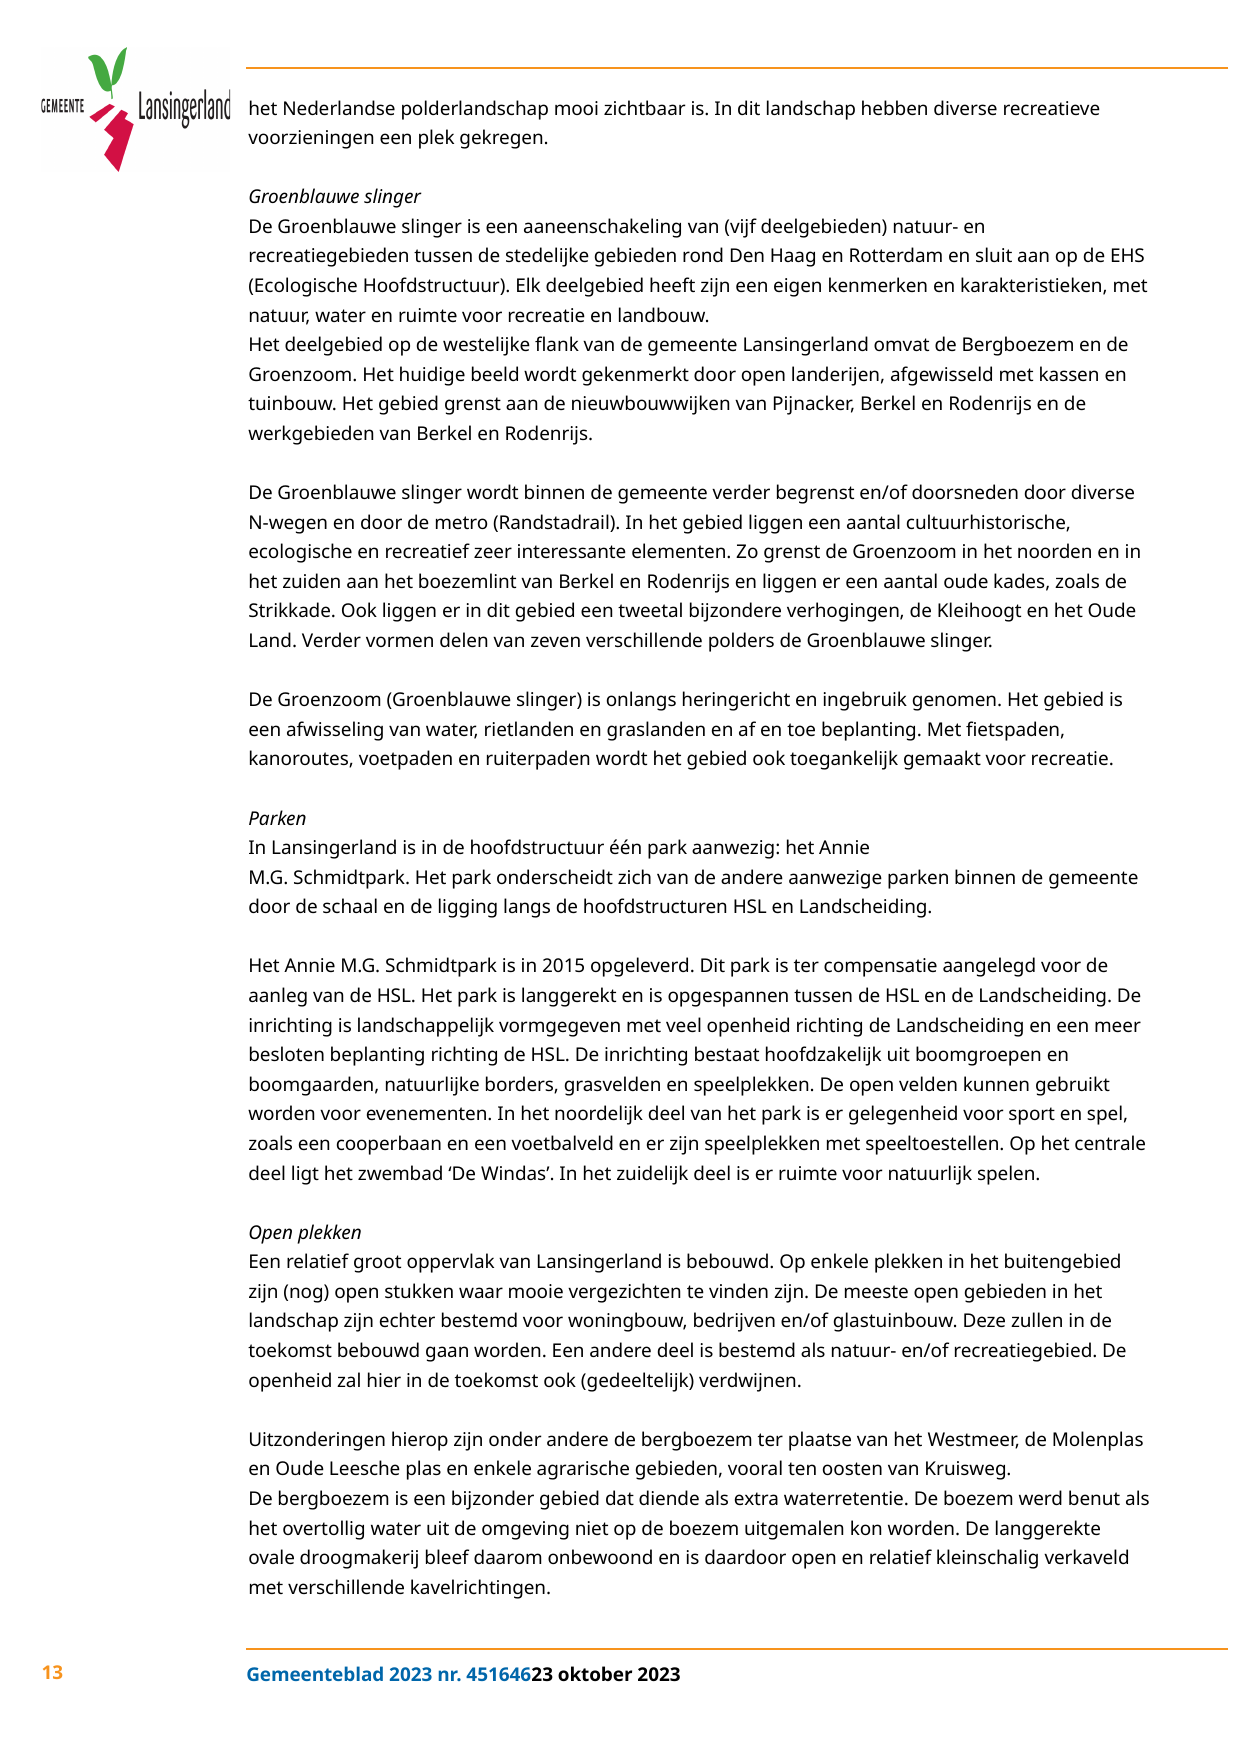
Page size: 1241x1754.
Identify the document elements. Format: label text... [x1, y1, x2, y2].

text Open plekken [248, 1219, 1152, 1245]
text De Groenblauwe slinger is een aaneenschakeling van (vijf deelgebieden) natuur- en recreatiegebieden tussen de stedelijke gebieden rond Den Haag en Rotterdam en sluit aan op de EHS (Ecologische Hoofdstructuur). Elk deelgebied heeft zijn een eigen kenmerken en karakteristieken, met natuur, water en ruimte voor recreatie en landbouw. [248, 213, 1152, 328]
text Een relatief groot oppervlak van Lansingerland is bebouwd. Op enkele plekken in het buitengebied zijn (nog) open stukken waar mooie vergezichten te vinden zijn. De meeste open gebieden in het landschap zijn echter bestemd voor woningbouw, bedrijven en/of glastuinbouw. Deze zullen in de toekomst bebouwd gaan worden. Een andere deel is bestemd als natuur- en/of recreatiegebied. De openheid zal hier in de toekomst ook (gedeeltelijk) verdwijnen. [248, 1248, 1152, 1393]
text De bergboezem is een bijzonder gebied dat diende als extra waterretentie. De boezem werd benut als het overtollig water uit de omgeving niet op de boezem uitgemalen kon worden. De langgerekte ovale droogmakerij bleef daarom onbewoond en is daardoor open en relatief kleinschalig verkaveld met verschillende kavelrichtingen. [248, 1485, 1152, 1600]
text Het Annie M.G. Schmidtpark is in 2015 opgeleverd. Dit park is ter compensatie aangelegd voor de aanleg van de HSL. Het park is langgerekt en is opgespannen tussen de HSL en de Landscheiding. De inrichting is landschappelijk vormgegeven met veel openheid richting de Landscheiding en een meer besloten beplanting richting de HSL. De inrichting bestaat hoofdzakelijk uit boomgroepen en boomgaarden, natuurlijke borders, grasvelden en speelplekken. De open velden kunnen gebruikt worden voor evenementen. In het noordelijk deel van het park is er gelegenheid voor sport en spel, zoals een cooperbaan en een voetbalveld en er zijn speelplekken met speeltoestellen. Op het centrale deel ligt het zwembad ‘De Windas’. In het zuidelijk deel is er ruimte voor natuurlijk spelen. [248, 953, 1152, 1186]
text het Nederlandse polderlandschap mooi zichtbaar is. In dit landschap hebben diverse recreatieve voorzieningen een plek gekregen. [248, 95, 1152, 150]
text Parken [248, 805, 1152, 831]
text Groenblauwe slinger [248, 183, 1152, 209]
text M.G. Schmidtpark. Het park onderscheidt zich van de andere aanwezige parken binnen de gemeente door de schaal en de ligging langs de hoofdstructuren HSL en Landscheiding. [248, 864, 1152, 919]
text De Groenzoom (Groenblauwe slinger) is onlangs heringericht en ingebruik genomen. Het gebied is een afwisseling van water, rietlanden en graslanden en af en toe beplanting. Met fietspaden, kanoroutes, voetpaden en ruiterpaden wordt het gebied ook toegankelijk gemaakt voor recreatie. [248, 686, 1152, 771]
text Het deelgebied op de westelijke flank van de gemeente Lansingerland omvat de Bergboezem en de Groenzoom. Het huidige beeld wordt gekenmerkt door open landerijen, afgewisseld met kassen en tuinbouw. Het gebied grenst aan de nieuwbouwwijken van Pijnacker, Berkel en Rodenrijs en de werkgebieden van Berkel en Rodenrijs. [248, 331, 1152, 446]
text De Groenblauwe slinger wordt binnen de gemeente verder begrenst en/of doorsneden door diverse N-wegen en door de metro (Randstadrail). In het gebied liggen een aantal cultuurhistorische, ecologische en recreatief zeer interessante elementen. Zo grenst de Groenzoom in het noorden en in het zuiden aan het boezemlint van Berkel en Rodenrijs en liggen er een aantal oude kades, zoals de Strikkade. Ook liggen er in dit gebied een tweetal bijzondere verhogingen, de Kleihoogt en het Oude Land. Verder vormen delen van zeven verschillende polders de Groenblauwe slinger. [248, 479, 1152, 653]
text Uitzonderingen hierop zijn onder andere de bergboezem ter plaatse van het Westmeer, de Molenplas en Oude Leesche plas en enkele agrarische gebieden, vooral ten oosten van Kruisweg. [248, 1426, 1152, 1481]
text In Lansingerland is in de hoofdstructuur één park aanwezig: het Annie [248, 834, 1152, 860]
picture [41, 47, 231, 172]
